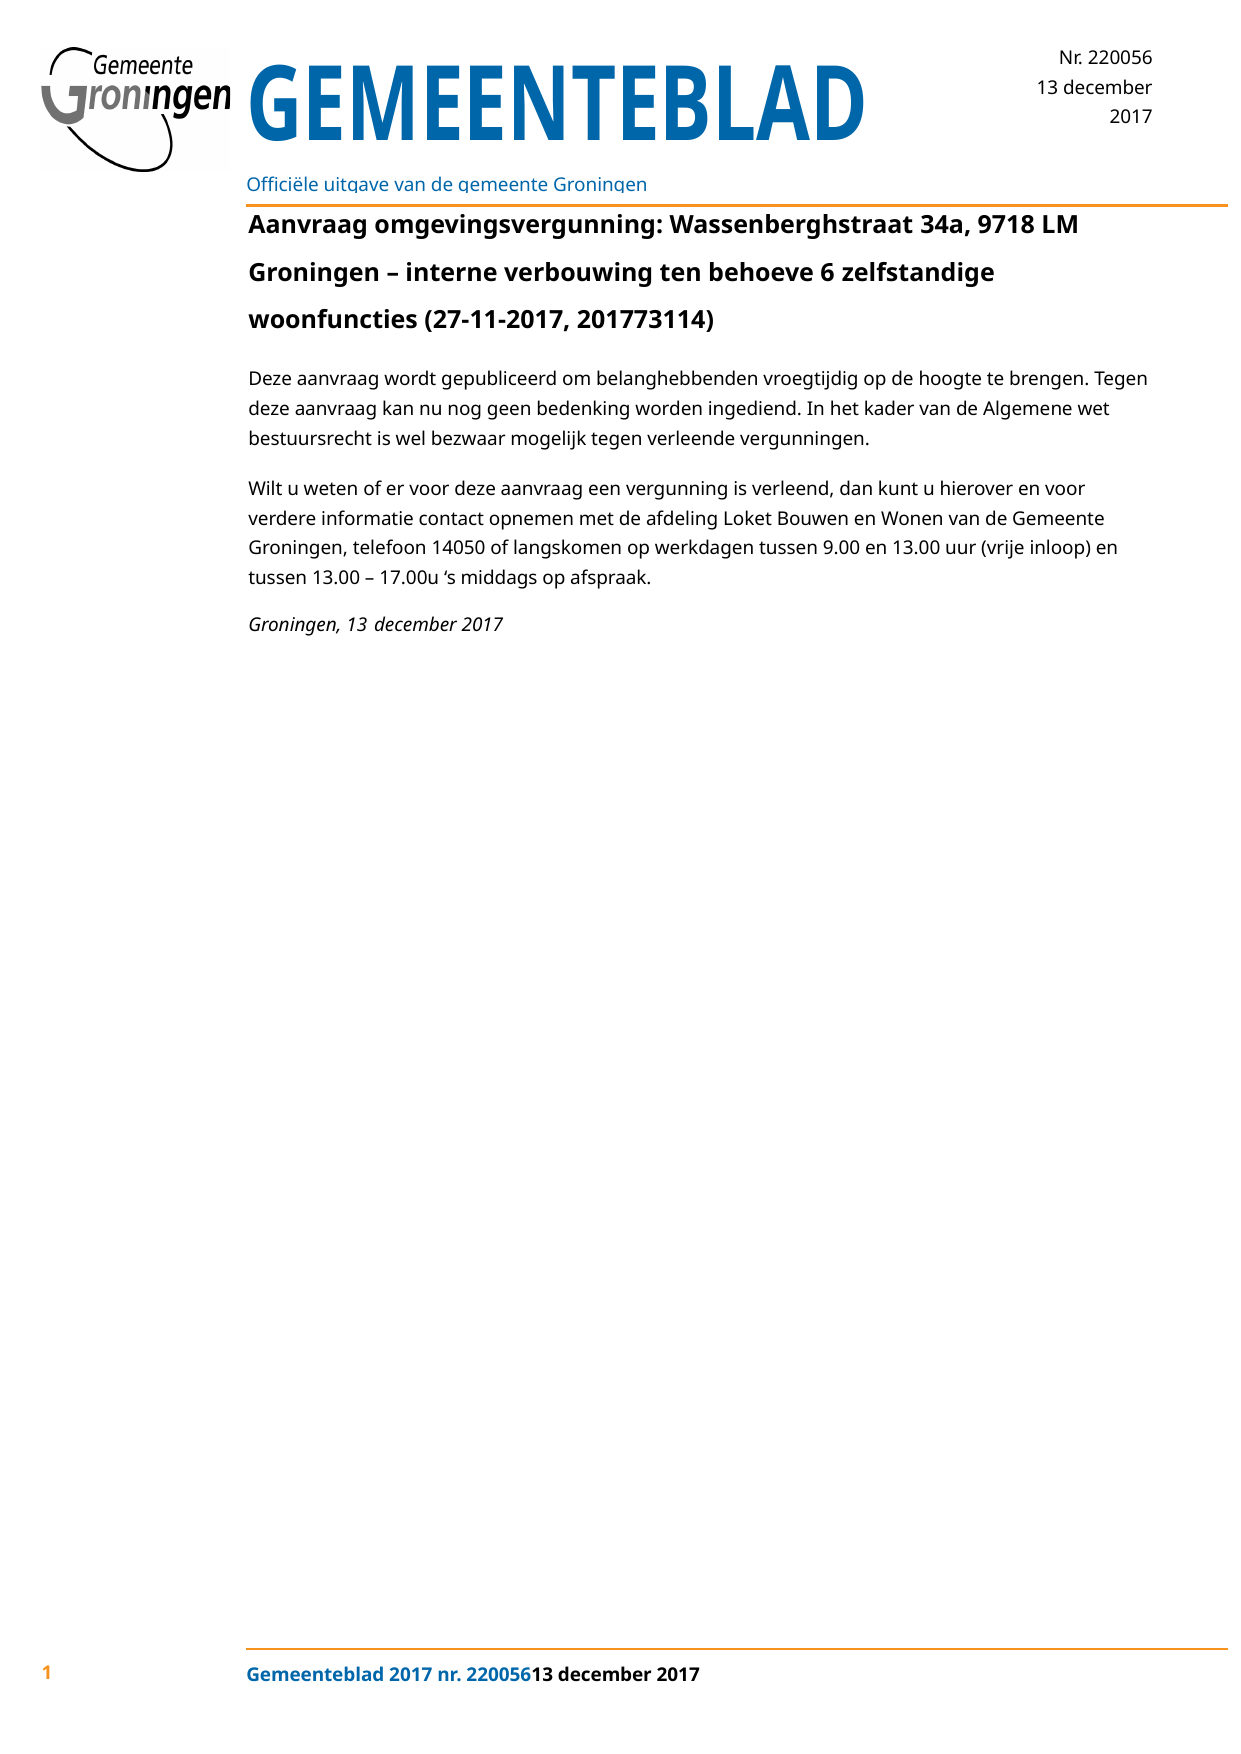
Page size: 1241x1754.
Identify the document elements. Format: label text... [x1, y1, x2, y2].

text Deze aanvraag wordt gepubliceerd om belanghebbenden vroegtijdig op de hoogte te brengen. Tegen deze aanvraag kan nu nog geen bedenking worden ingediend. In het kader van de Algemene wet bestuursrecht is wel bezwaar mogelijk tegen verleende vergunningen. [248, 366, 1152, 450]
text Wilt u weten of er voor deze aanvraag een vergunning is verleend, dan kunt u hierover en voor verdere informatie contact opnemen met de afdeling Loket Bouwen en Wonen van de Gemeente Groningen, telefoon 14050 of langskomen op werkdagen tussen 9.00 en 13.00 uur (vrije inloop) en tussen 13.00 – 17.00u ‘s middags op afspraak. [248, 475, 1152, 589]
text Groningen, 13 december 2017 [248, 612, 1152, 637]
picture [41, 47, 231, 172]
text Aanvraag omgevingsvergunning: Wassenberghstraat 34a, 9718 LM Groningen – interne verbouwing ten behoeve 6 zelfstandige woonfuncties (27-11-2017, 201773114) [248, 207, 1152, 336]
